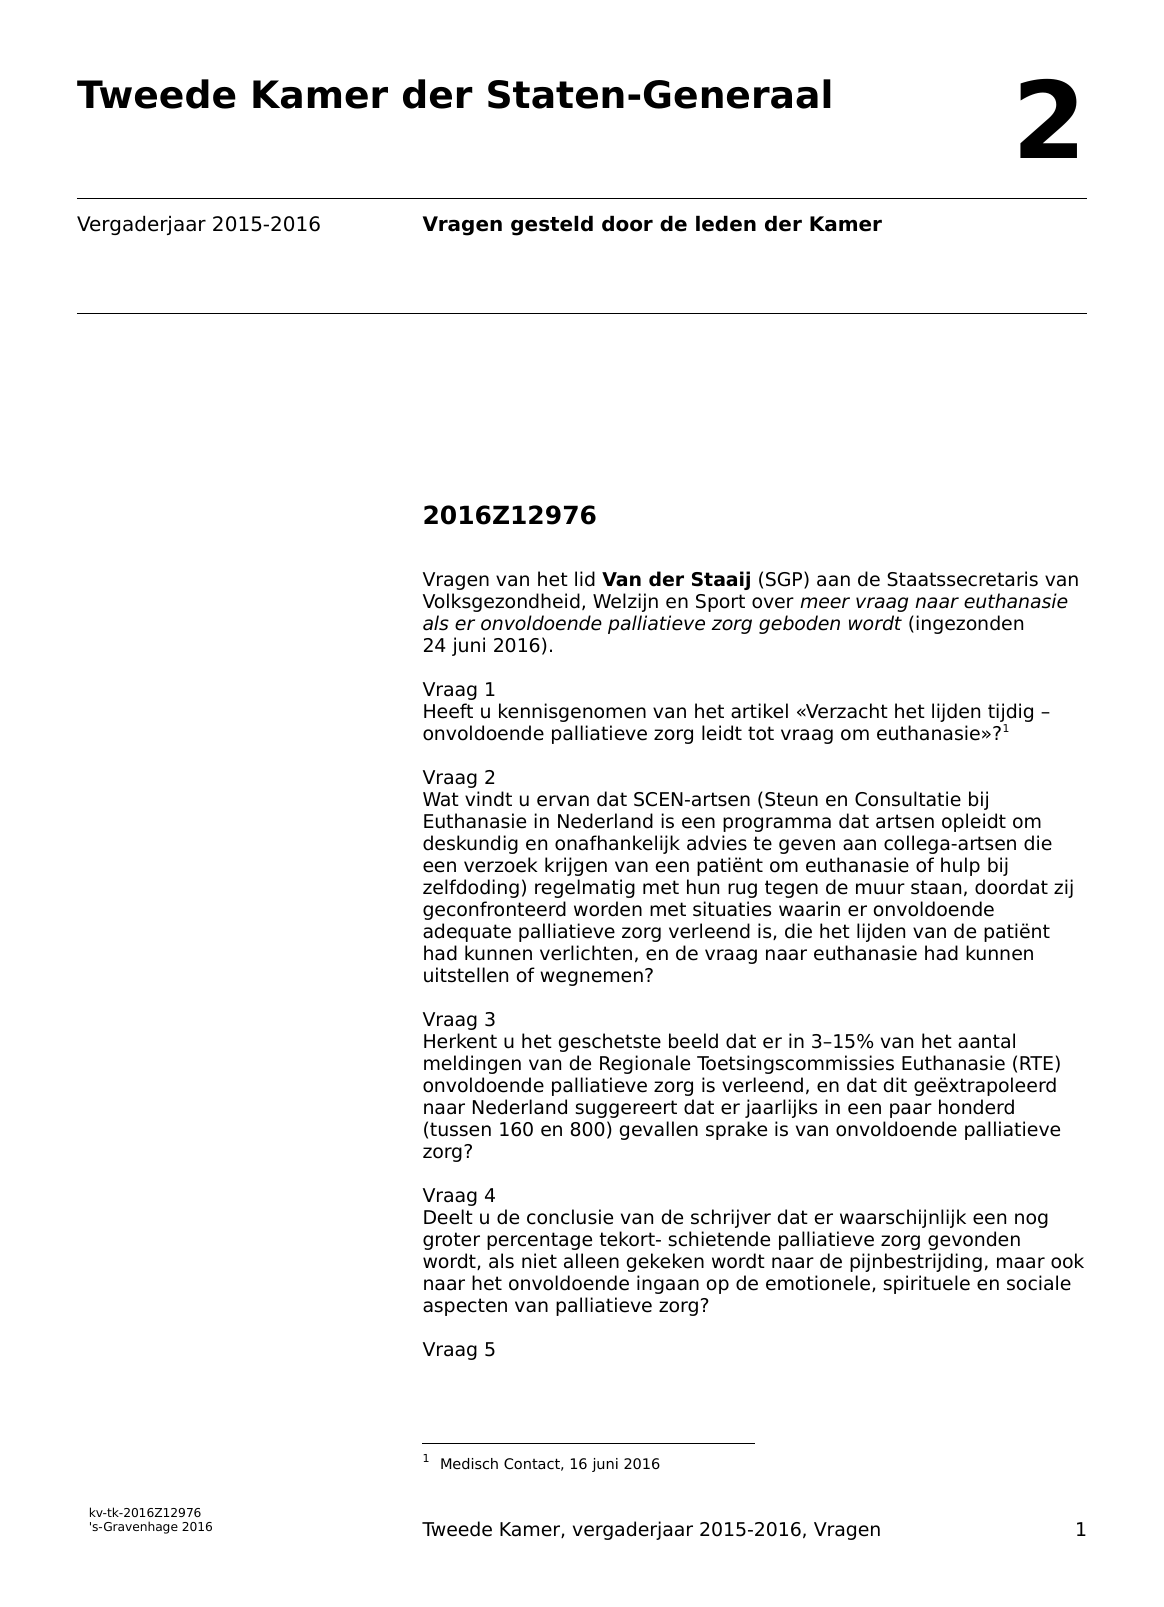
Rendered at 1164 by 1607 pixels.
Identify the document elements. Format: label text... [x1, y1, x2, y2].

text 's-Gravenhage 2016 [88, 1520, 323, 1534]
text Vraag 4 [422, 1185, 1087, 1207]
table_header Tweede Kamer der Staten-Generaal [77, 59, 886, 198]
text Medisch Contact, 16 juni 2016 [422, 1452, 1087, 1474]
text Vraag 3 [422, 1009, 1087, 1031]
text Deelt u de conclusie van de schrijver dat er waarschijnlijk een nog groter percentage tekort- schietende palliatieve zorg gevonden wordt, als niet alleen gekeken wordt naar de pijnbestrijding, maar ook naar het onvoldoende ingaan op de emotionele, spirituele en sociale aspecten van palliatieve zorg? [422, 1207, 1087, 1317]
text Vraag 2 [422, 767, 1087, 789]
text 2016Z12976 [422, 501, 1087, 531]
table_cell Vergaderjaar 2015-2016 [77, 199, 422, 313]
text Vraag 1 [422, 679, 1087, 701]
text Vraag 5 [422, 1339, 1087, 1361]
text Wat vindt u ervan dat SCEN-artsen (Steun en Consultatie bij Euthanasie in Nederland is een programma dat artsen opleidt om deskundig en onafhankelijk advies te geven aan collega-artsen die een verzoek krijgen van een patiënt om euthanasie of hulp bij zelfdoding) regelmatig met hun rug tegen de muur staan, doordat zij geconfronteerd worden met situaties waarin er onvoldoende adequate palliatieve zorg verleend is, die het lijden van de patiënt had kunnen verlichten, en de vraag naar euthanasie had kunnen uitstellen of wegnemen? [422, 789, 1087, 987]
text Herkent u het geschetste beeld dat er in 3–15% van het aantal meldingen van de Regionale Toetsingscommissies Euthanasie (RTE) onvoldoende palliatieve zorg is verleend, en dat dit geëxtrapoleerd naar Nederland suggereert dat er jaarlijks in een paar honderd (tussen 160 en 800) gevallen sprake is van onvoldoende palliatieve zorg? [422, 1031, 1087, 1163]
text Heeft u kennisgenomen van het artikel «Verzacht het lijden tijdig – onvoldoende palliatieve zorg leidt tot vraag om euthanasie»? [422, 701, 1087, 745]
text Vragen van het lid Van der Staaij (SGP) aan de Staatssecretaris van Volksgezondheid, Welzijn en Sport over meer vraag naar euthanasie als er onvoldoende palliatieve zorg geboden wordt (ingezonden 24 juni 2016). [422, 569, 1087, 657]
table_cell Vragen gesteld door de leden der Kamer [422, 199, 1087, 313]
table_header 2 [886, 59, 1087, 198]
text kv-tk-2016Z12976 [88, 1506, 323, 1520]
